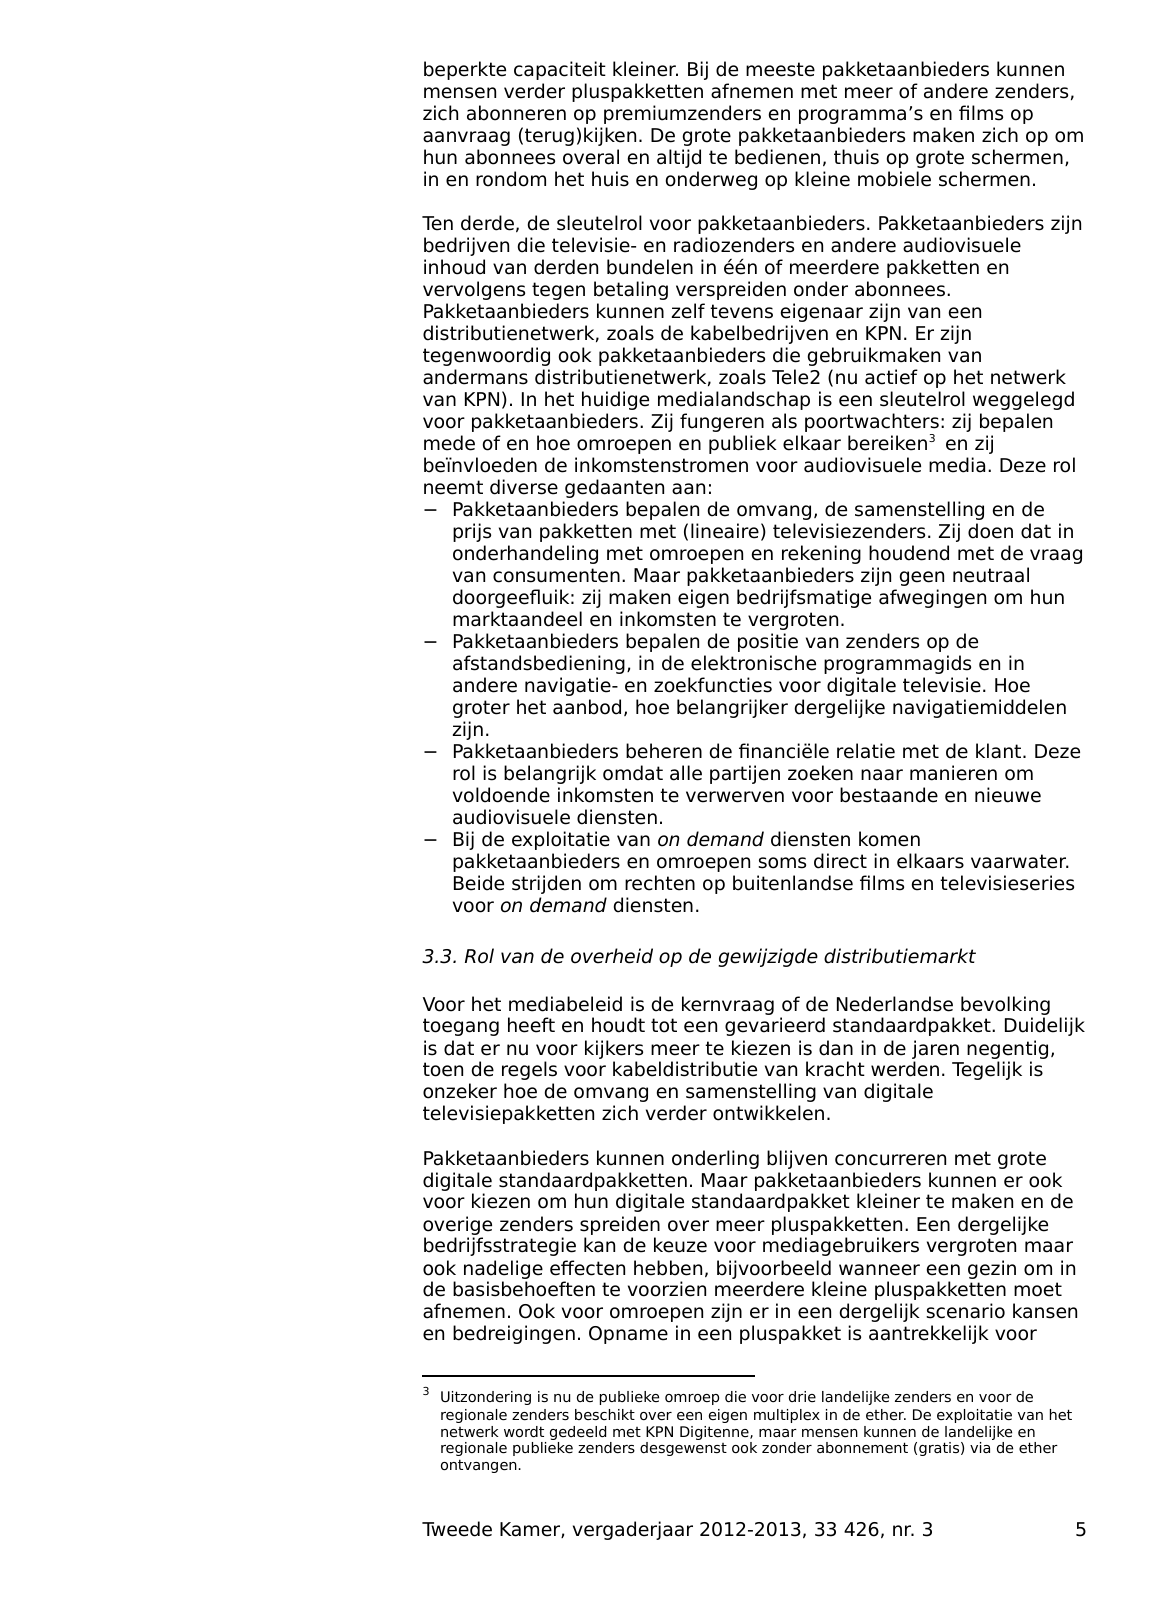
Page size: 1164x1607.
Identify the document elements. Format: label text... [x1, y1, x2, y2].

text − Pakketaanbieders bepalen de positie van zenders op de afstandsbediening, in de elektronische programmagids en in andere navigatie- en zoekfuncties voor digitale televisie. Hoe groter het aanbod, hoe belangrijker dergelijke navigatiemiddelen zijn. [422, 631, 1087, 741]
text Ten derde, de sleutelrol voor pakketaanbieders. Pakketaanbieders zijn bedrijven die televisie- en radiozenders en andere audiovisuele inhoud van derden bundelen in één of meerdere pakketten en vervolgens tegen betaling verspreiden onder abonnees. Pakketaanbieders kunnen zelf tevens eigenaar zijn van een distributienetwerk, zoals de kabelbedrijven en KPN. Er zijn tegenwoordig ook pakketaanbieders die gebruikmaken van andermans distributienetwerk, zoals Tele2 (nu actief op het netwerk van KPN). In het huidige medialandschap is een sleutelrol weggelegd voor pakketaanbieders. Zij fungeren als poortwachters: zij bepalen mede of en hoe omroepen en publiek elkaar bereiken en zij beïnvloeden de inkomstenstromen voor audiovisuele media. Deze rol neemt diverse gedaanten aan: [422, 213, 1087, 499]
text − Pakketaanbieders beheren de financiële relatie met de klant. Deze rol is belangrijk omdat alle partijen zoeken naar manieren om voldoende inkomsten te verwerven voor bestaande en nieuwe audiovisuele diensten. [422, 741, 1087, 828]
text beperkte capaciteit kleiner. Bij de meeste pakketaanbieders kunnen mensen verder pluspakketten afnemen met meer of andere zenders, zich abonneren op premiumzenders en programma’s en films op aanvraag (terug)kijken. De grote pakketaanbieders maken zich op om hun abonnees overal en altijd te bedienen, thuis op grote schermen, in en rondom het huis en onderweg op kleine mobiele schermen. [422, 59, 1087, 191]
text Pakketaanbieders kunnen onderling blijven concurreren met grote digitale standaardpakketten. Maar pakketaanbieders kunnen er ook voor kiezen om hun digitale standaardpakket kleiner te maken en de overige zenders spreiden over meer pluspakketten. Een dergelijke bedrijfsstrategie kan de keuze voor mediagebruikers vergroten maar ook nadelige effecten hebben, bijvoorbeeld wanneer een gezin om in de basisbehoeften te voorzien meerdere kleine pluspakketten moet afnemen. Ook voor omroepen zijn er in een dergelijk scenario kansen en bedreigingen. Opname in een pluspakket is aantrekkelijk voor [422, 1147, 1087, 1345]
text Uitzondering is nu de publieke omroep die voor drie landelijke zenders en voor de regionale zenders beschikt over een eigen multiplex in de ether. De exploitatie van het netwerk wordt gedeeld met KPN Digitenne, maar mensen kunnen de landelijke en regionale publieke zenders desgewenst ook zonder abonnement (gratis) via de ether ontvangen. [422, 1385, 1087, 1474]
text − Bij de exploitatie van on demand diensten komen pakketaanbieders en omroepen soms direct in elkaars vaarwater. Beide strijden om rechten op buitenlandse films en televisieseries voor on demand diensten. [422, 828, 1087, 916]
subtitle 3.3. Rol van de overheid op de gewijzigde distributiemarkt [422, 946, 1087, 968]
text − Pakketaanbieders bepalen de omvang, de samenstelling en de prijs van pakketten met (lineaire) televisiezenders. Zij doen dat in onderhandeling met omroepen en rekening houdend met de vraag van consumenten. Maar pakketaanbieders zijn geen neutraal doorgeefluik: zij maken eigen bedrijfsmatige afwegingen om hun marktaandeel en inkomsten te vergroten. [422, 499, 1087, 631]
text Voor het mediabeleid is de kernvraag of de Nederlandse bevolking toegang heeft en houdt tot een gevarieerd standaardpakket. Duidelijk is dat er nu voor kijkers meer te kiezen is dan in de jaren negentig, toen de regels voor kabeldistributie van kracht werden. Tegelijk is onzeker hoe de omvang en samenstelling van digitale televisiepakketten zich verder ontwikkelen. [422, 993, 1087, 1125]
